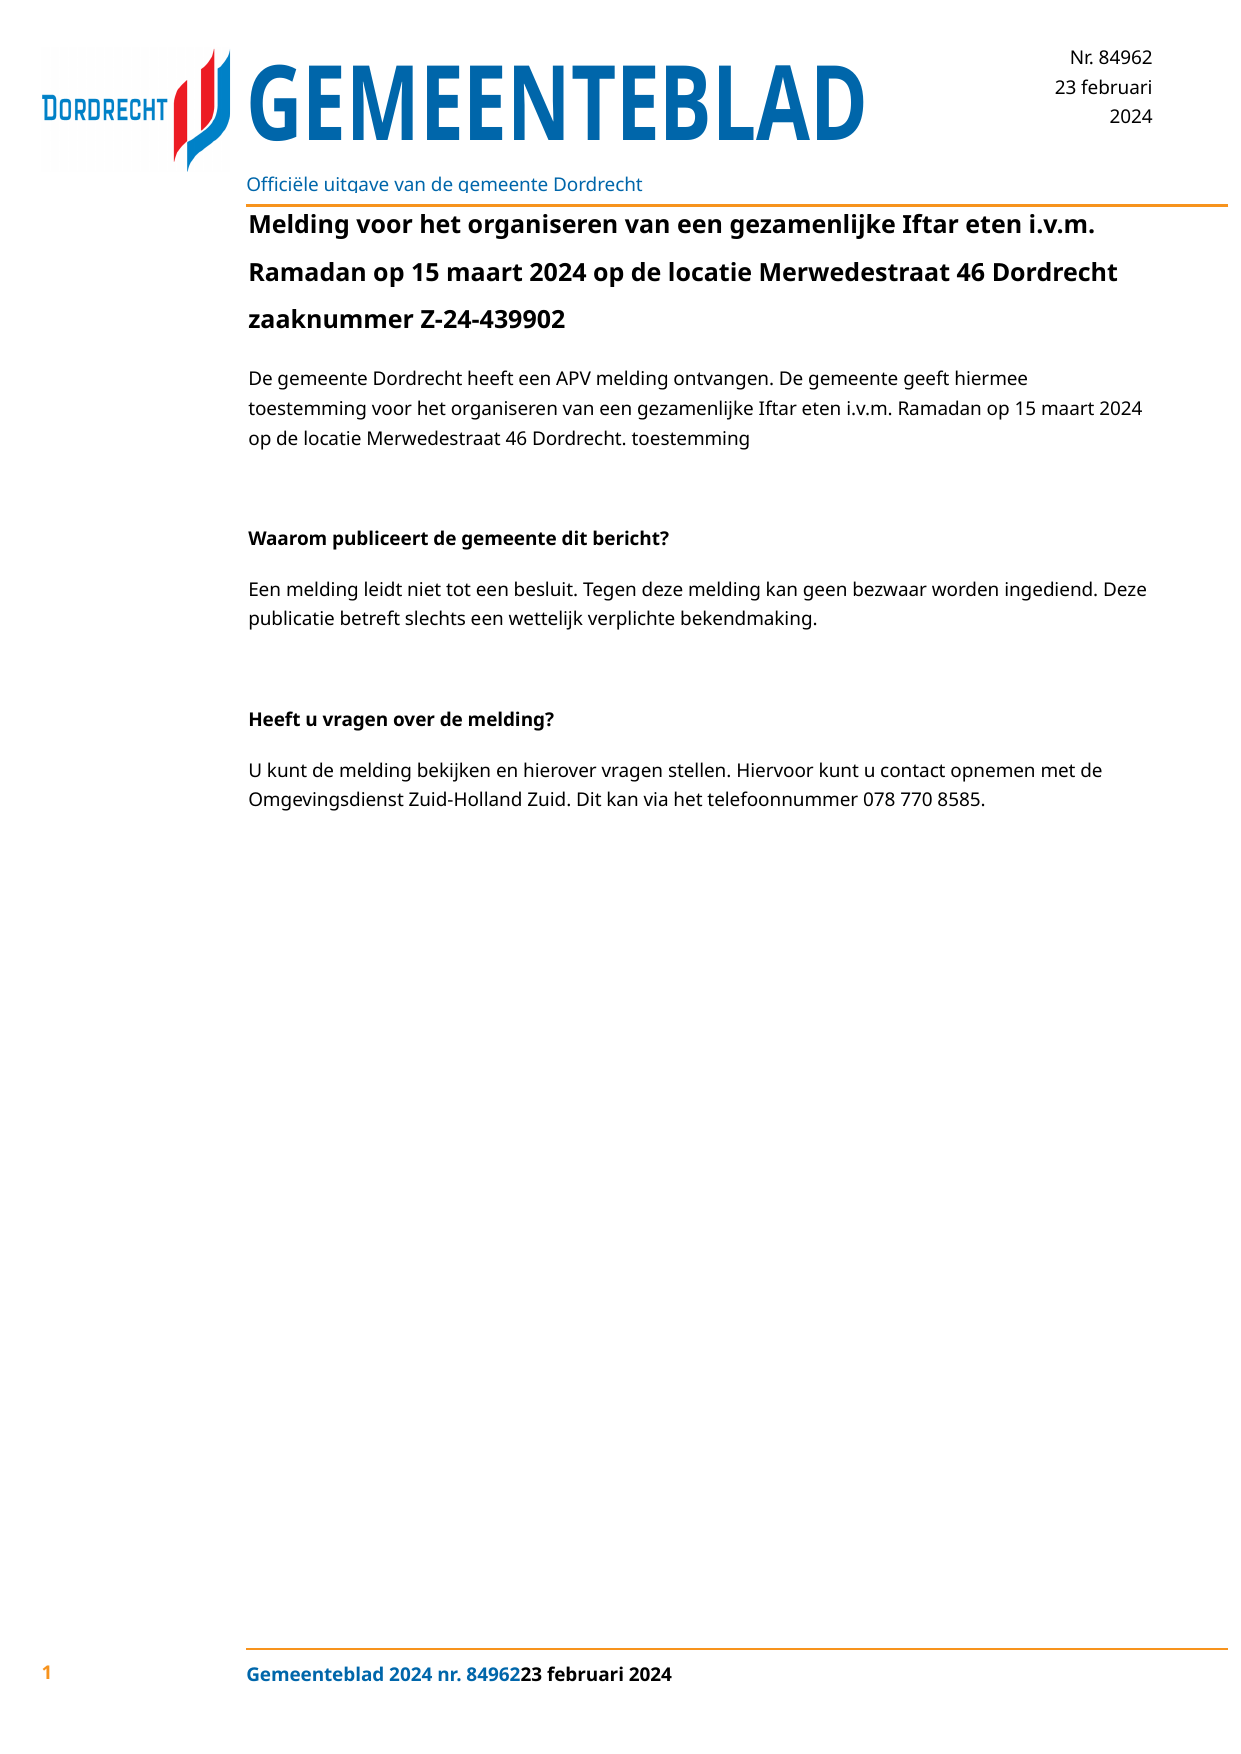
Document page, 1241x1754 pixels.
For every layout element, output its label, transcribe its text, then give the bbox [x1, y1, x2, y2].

text Een melding leidt niet tot een besluit. Tegen deze melding kan geen bezwaar worden ingediend. Deze publicatie betreft slechts een wettelijk verplichte bekendmaking. [248, 576, 1152, 631]
text U kunt de melding bekijken en hierover vragen stellen. Hiervoor kunt u contact opnemen met de Omgevingsdienst Zuid-Holland Zuid. Dit kan via het telefoonnummer 078 770 8585. [248, 757, 1152, 812]
text De gemeente Dordrecht heeft een APV melding ontvangen. De gemeente geeft hiermee toestemming voor het organiseren van een gezamenlijke Iftar eten i.v.m. Ramadan op 15 maart 2024 op de locatie Merwedestraat 46 Dordrecht. toestemming [248, 366, 1152, 450]
text Melding voor het organiseren van een gezamenlijke Iftar eten i.v.m. Ramadan op 15 maart 2024 op de locatie Merwedestraat 46 Dordrecht zaaknummer Z-24-439902 [248, 207, 1152, 336]
picture [41, 47, 231, 172]
text Heeft u vragen over de melding? [248, 706, 1152, 732]
text Waarom publiceert de gemeente dit bericht? [248, 526, 1152, 551]
